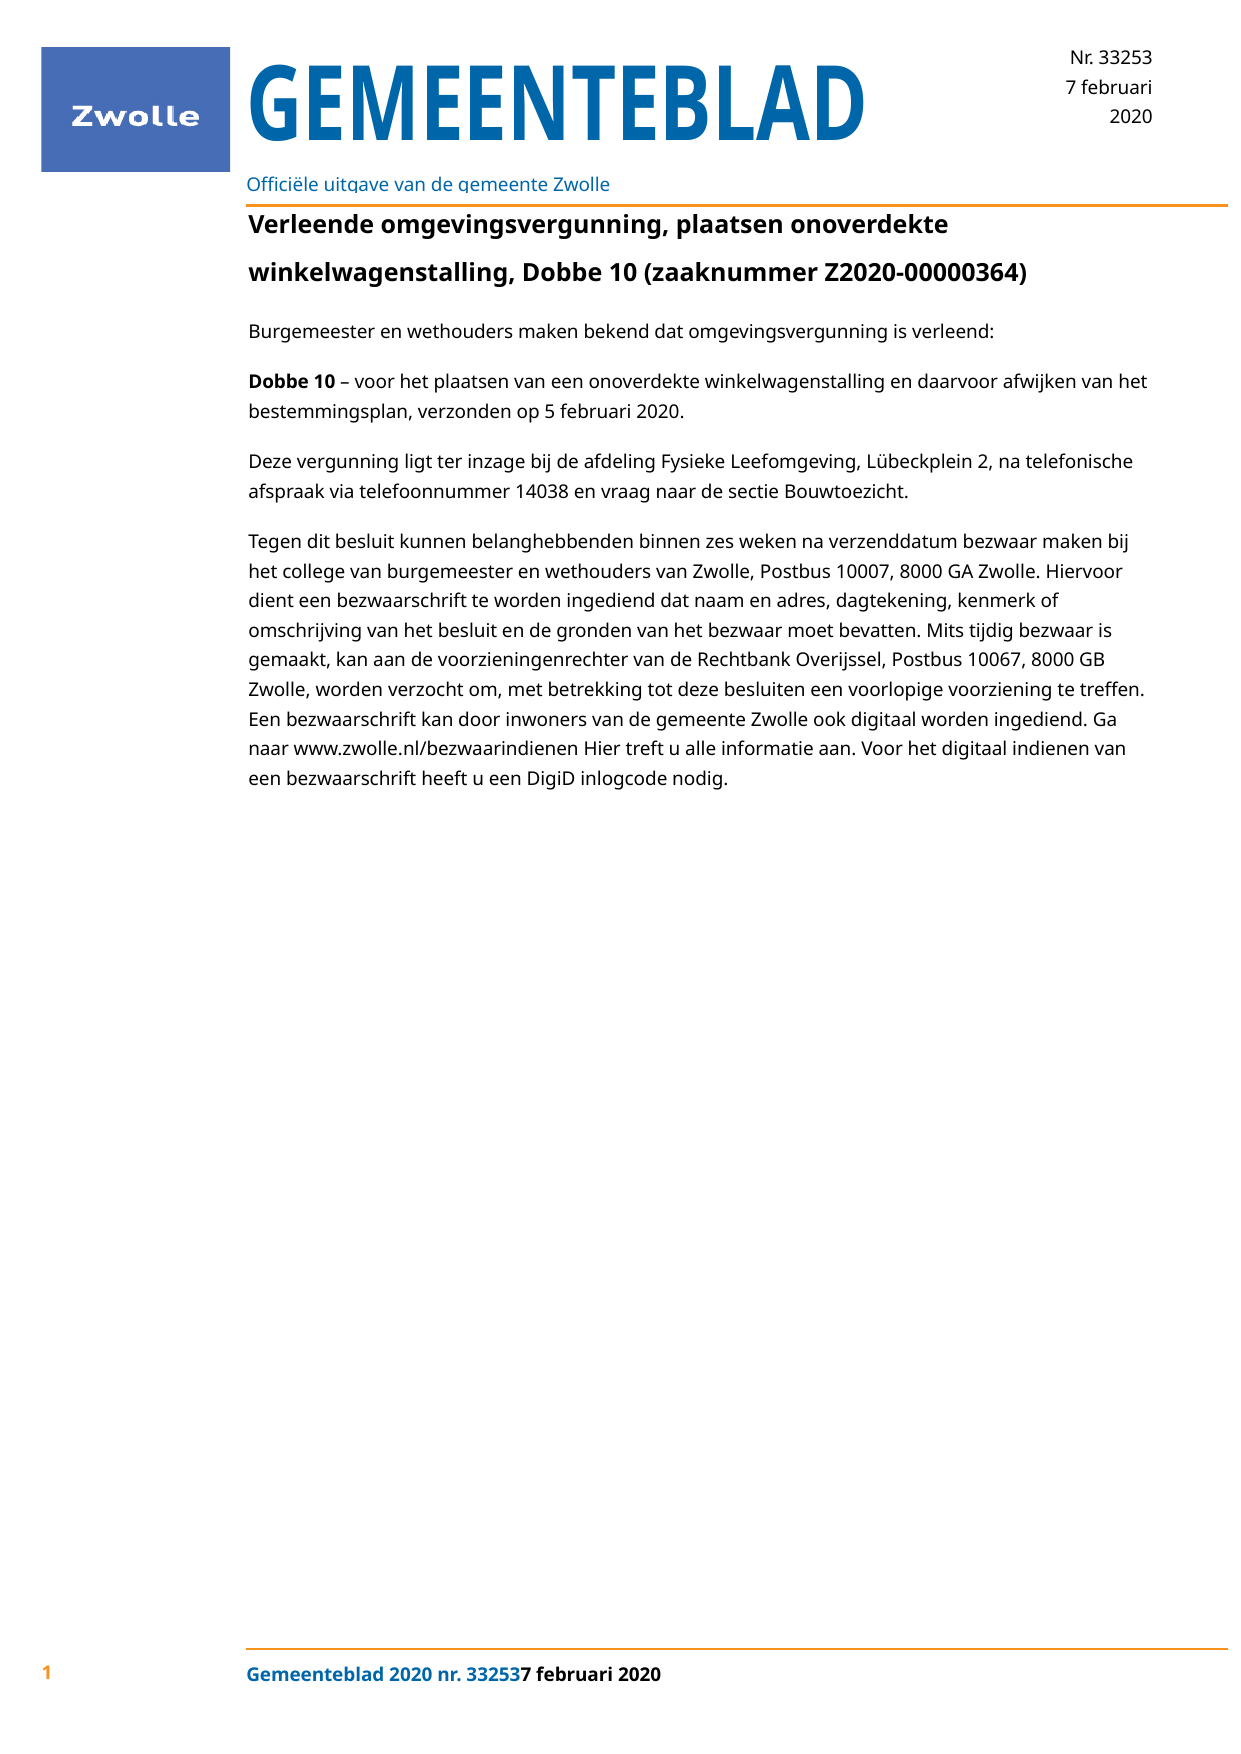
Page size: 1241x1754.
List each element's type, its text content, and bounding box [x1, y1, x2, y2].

text Tegen dit besluit kunnen belanghebbenden binnen zes weken na verzenddatum bezwaar maken bij het college van burgemeester en wethouders van Zwolle, Postbus 10007, 8000 GA Zwolle. Hiervoor dient een bezwaarschrift te worden ingediend dat naam en adres, dagtekening, kenmerk of omschrijving van het besluit en de gronden van het bezwaar moet bevatten. Mits tijdig bezwaar is gemaakt, kan aan de voorzieningenrechter van de Rechtbank Overijssel, Postbus 10067, 8000 GB Zwolle, worden verzocht om, met betrekking tot deze besluiten een voorlopige voorziening te treffen. Een bezwaarschrift kan door inwoners van de gemeente Zwolle ook digitaal worden ingediend. Ga naar www.zwolle.nl/bezwaarindienen Hier treft u alle informatie aan. Voor het digitaal indienen van een bezwaarschrift heeft u een DigiD inlogcode nodig. [248, 528, 1152, 791]
text Verleende omgevingsvergunning, plaatsen onoverdekte winkelwagenstalling, Dobbe 10 (zaaknummer Z2020-00000364) [248, 207, 1152, 288]
text Dobbe 10 – voor het plaatsen van een onoverdekte winkelwagenstalling en daarvoor afwijken van het bestemmingsplan, verzonden op 5 februari 2020. [248, 368, 1152, 424]
text Burgemeester en wethouders maken bekend dat omgevingsvergunning is verleend: [248, 318, 1152, 344]
text Deze vergunning ligt ter inzage bij de afdeling Fysieke Leefomgeving, Lübeckplein 2, na telefonische afspraak via telefoonnummer 14038 en vraag naar de sectie Bouwtoezicht. [248, 448, 1152, 504]
picture [41, 47, 231, 172]
